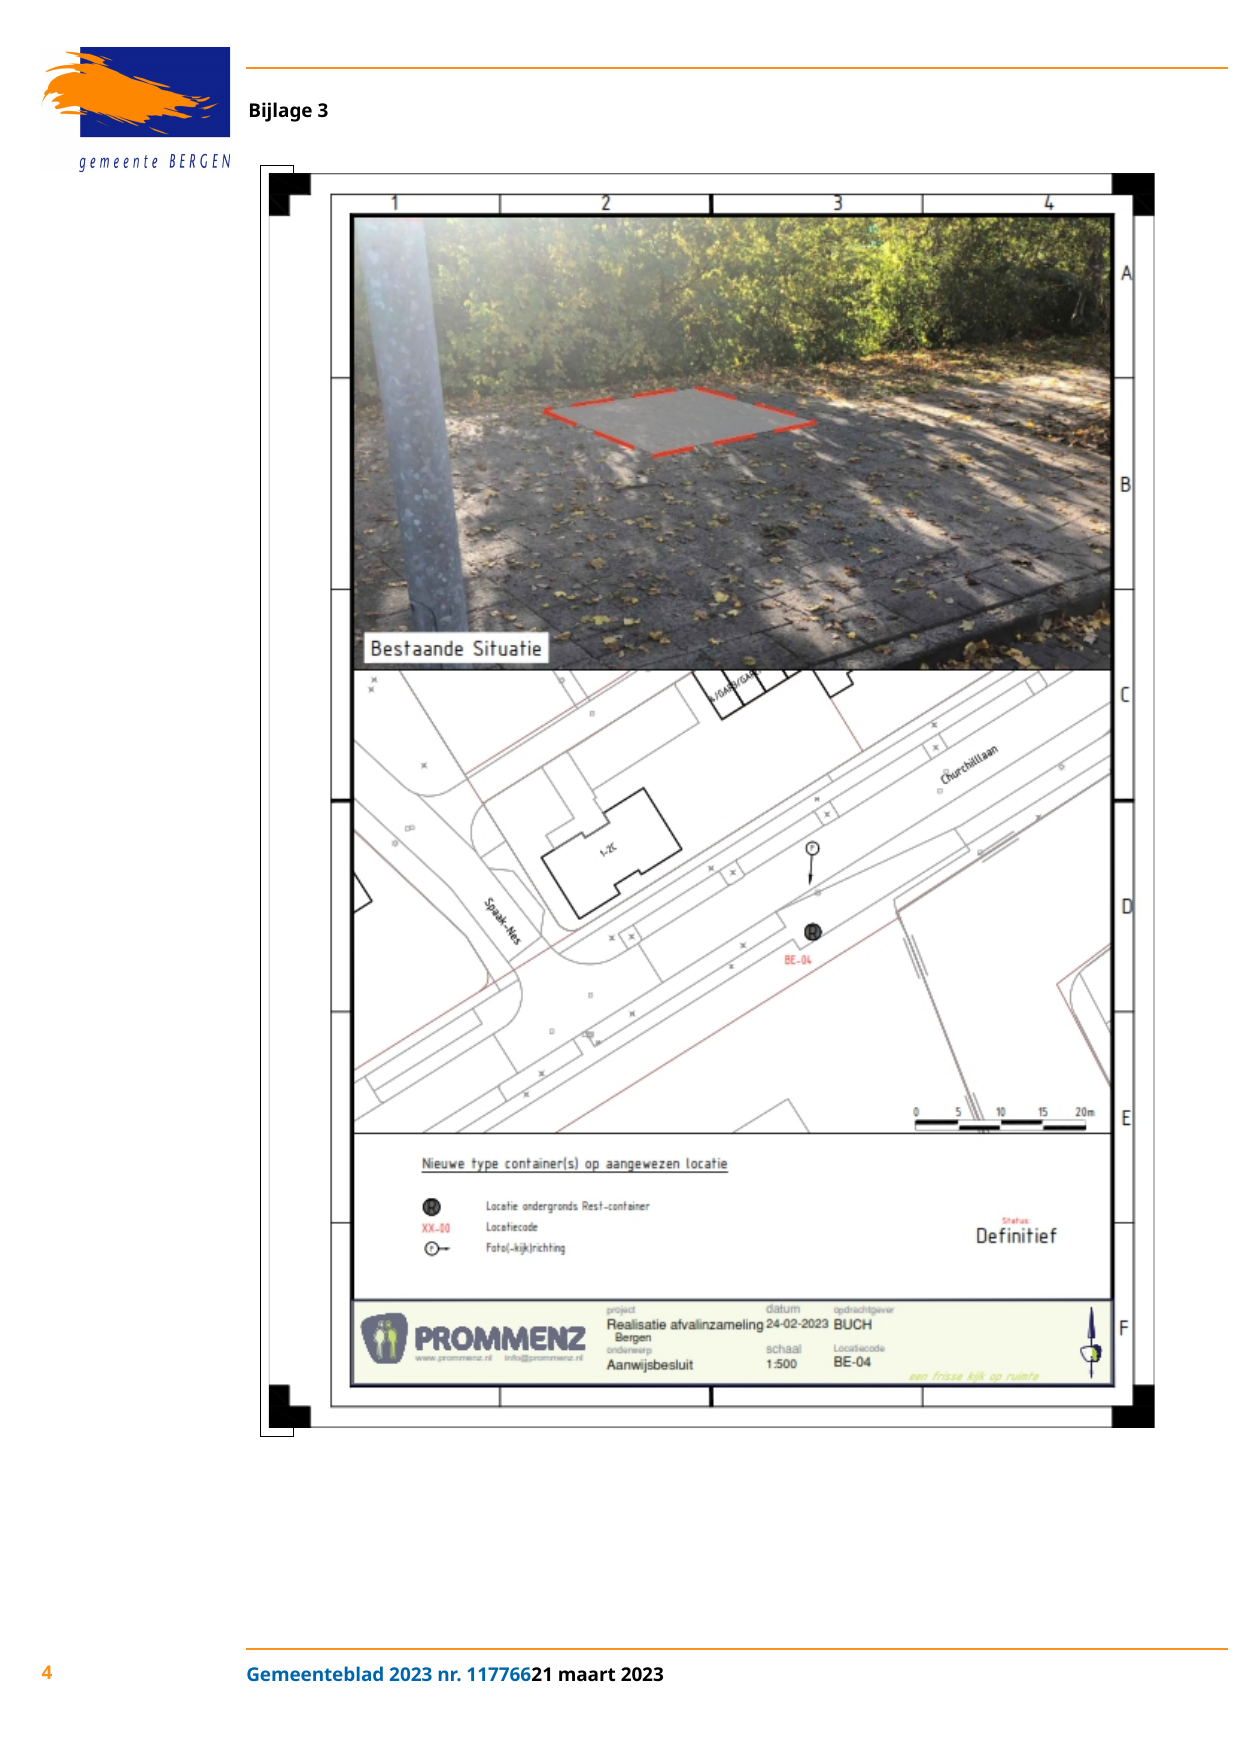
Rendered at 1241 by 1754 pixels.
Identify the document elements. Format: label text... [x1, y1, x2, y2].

picture [268, 173, 1155, 1428]
picture [41, 47, 231, 172]
text Bijlage 3 [248, 95, 1152, 123]
